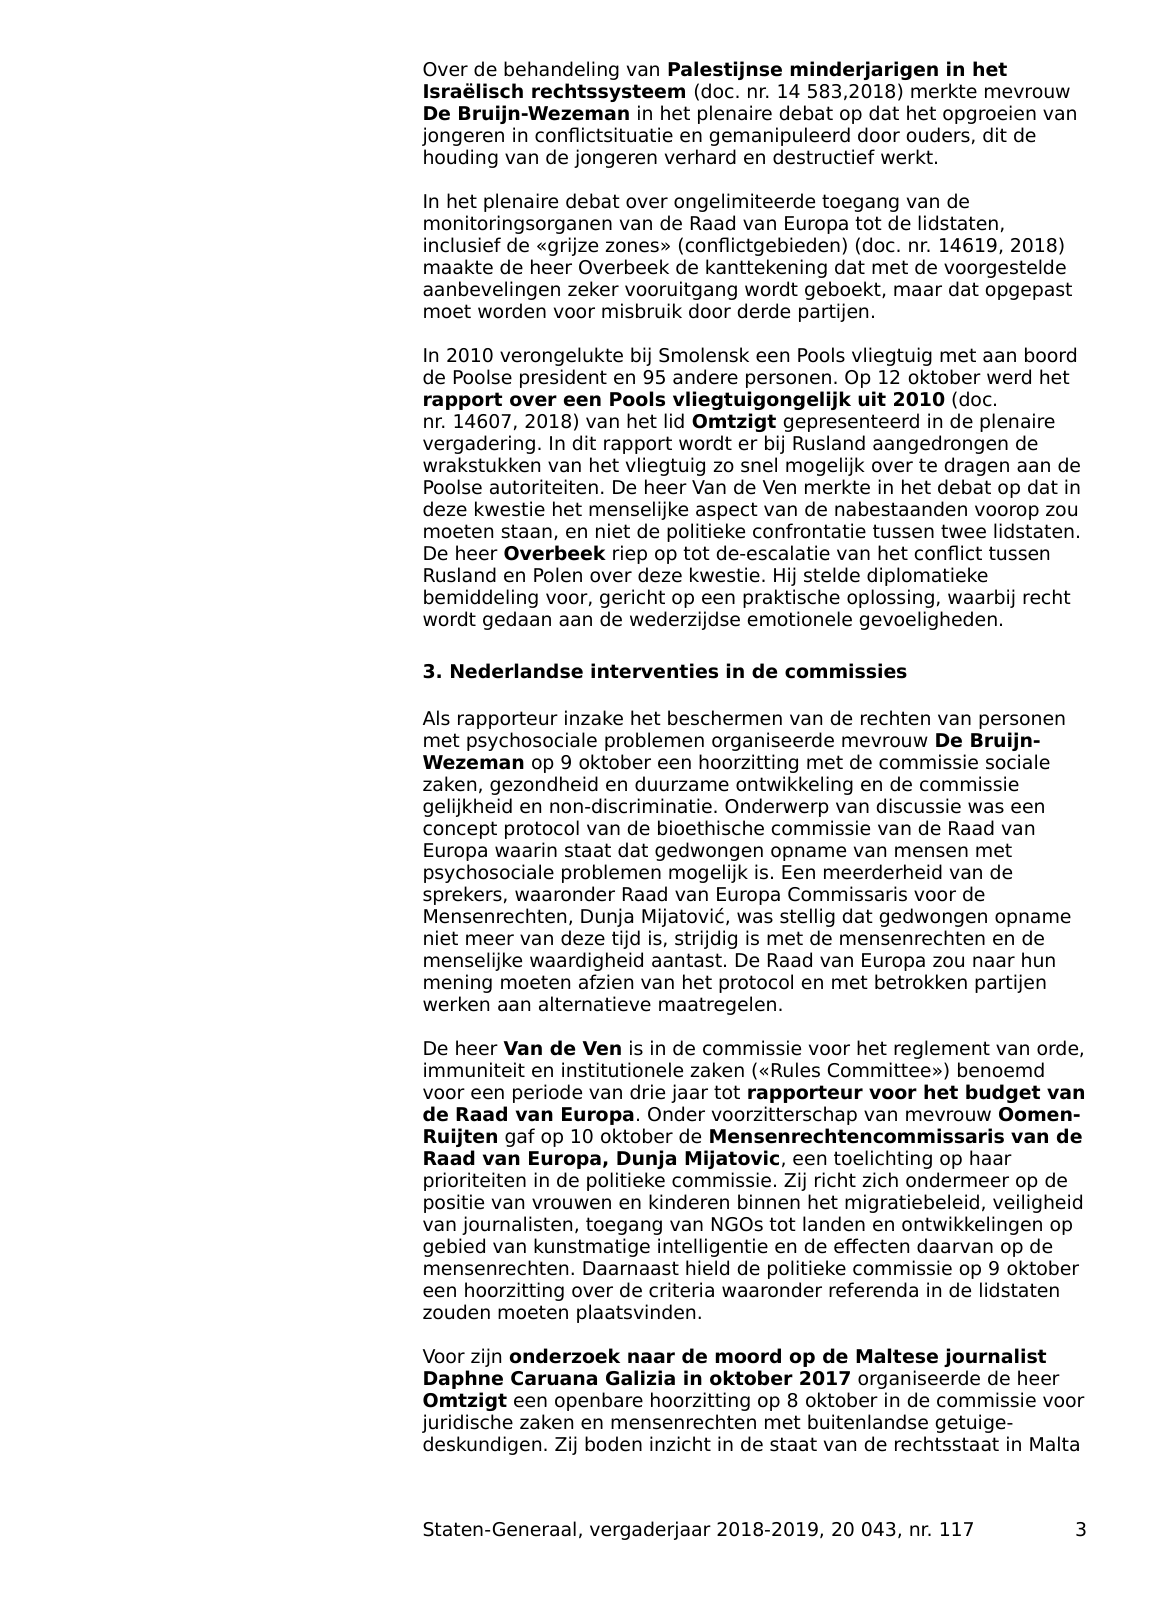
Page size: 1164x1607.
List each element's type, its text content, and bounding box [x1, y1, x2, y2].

text In het plenaire debat over ongelimiteerde toegang van de monitoringsorganen van de Raad van Europa tot de lidstaten, inclusief de «grijze zones» (conflictgebieden) (doc. nr. 14619, 2018) maakte de heer Overbeek de kanttekening dat met de voorgestelde aanbevelingen zeker vooruitgang wordt geboekt, maar dat opgepast moet worden voor misbruik door derde partijen. [422, 191, 1087, 323]
text Als rapporteur inzake het beschermen van de rechten van personen met psychosociale problemen organiseerde mevrouw De Bruijn-Wezeman op 9 oktober een hoorzitting met de commissie sociale zaken, gezondheid en duurzame ontwikkeling en de commissie gelijkheid en non-discriminatie. Onderwerp van discussie was een concept protocol van de bioethische commissie van de Raad van Europa waarin staat dat gedwongen opname van mensen met psychosociale problemen mogelijk is. Een meerderheid van de sprekers, waaronder Raad van Europa Commissaris voor de Mensenrechten, Dunja Mijatović, was stellig dat gedwongen opname niet meer van deze tijd is, strijdig is met de mensenrechten en de menselijke waardigheid aantast. De Raad van Europa zou naar hun mening moeten afzien van het protocol en met betrokken partijen werken aan alternatieve maatregelen. [422, 708, 1087, 1016]
subtitle 3. Nederlandse interventies in de commissies [422, 661, 1087, 683]
text Voor zijn onderzoek naar de moord op de Maltese journalist Daphne Caruana Galizia in oktober 2017 organiseerde de heer Omtzigt een openbare hoorzitting op 8 oktober in de commissie voor juridische zaken en mensenrechten met buitenlandse getuige-deskundigen. Zij boden inzicht in de staat van de rechtsstaat in Malta [422, 1346, 1087, 1456]
text Over de behandeling van Palestijnse minderjarigen in het Israëlisch rechtssysteem (doc. nr. 14 583,2018) merkte mevrouw De Bruijn-Wezeman in het plenaire debat op dat het opgroeien van jongeren in conflictsituatie en gemanipuleerd door ouders, dit de houding van de jongeren verhard en destructief werkt. [422, 59, 1087, 169]
text In 2010 verongelukte bij Smolensk een Pools vliegtuig met aan boord de Poolse president en 95 andere personen. Op 12 oktober werd het rapport over een Pools vliegtuigongelijk uit 2010 (doc. nr. 14607, 2018) van het lid Omtzigt gepresenteerd in de plenaire vergadering. In dit rapport wordt er bij Rusland aangedrongen de wrakstukken van het vliegtuig zo snel mogelijk over te dragen aan de Poolse autoriteiten. De heer Van de Ven merkte in het debat op dat in deze kwestie het menselijke aspect van de nabestaanden voorop zou moeten staan, en niet de politieke confrontatie tussen twee lidstaten. De heer Overbeek riep op tot de-escalatie van het conflict tussen Rusland en Polen over deze kwestie. Hij stelde diplomatieke bemiddeling voor, gericht op een praktische oplossing, waarbij recht wordt gedaan aan de wederzijdse emotionele gevoeligheden. [422, 345, 1087, 631]
text De heer Van de Ven is in de commissie voor het reglement van orde, immuniteit en institutionele zaken («Rules Committee») benoemd voor een periode van drie jaar tot rapporteur voor het budget van de Raad van Europa. Onder voorzitterschap van mevrouw Oomen-Ruijten gaf op 10 oktober de Mensenrechtencommissaris van de Raad van Europa, Dunja Mijatovic, een toelichting op haar prioriteiten in de politieke commissie. Zij richt zich ondermeer op de positie van vrouwen en kinderen binnen het migratiebeleid, veiligheid van journalisten, toegang van NGOs tot landen en ontwikkelingen op gebied van kunstmatige intelligentie en de effecten daarvan op de mensenrechten. Daarnaast hield de politieke commissie op 9 oktober een hoorzitting over de criteria waaronder referenda in de lidstaten zouden moeten plaatsvinden. [422, 1038, 1087, 1323]
